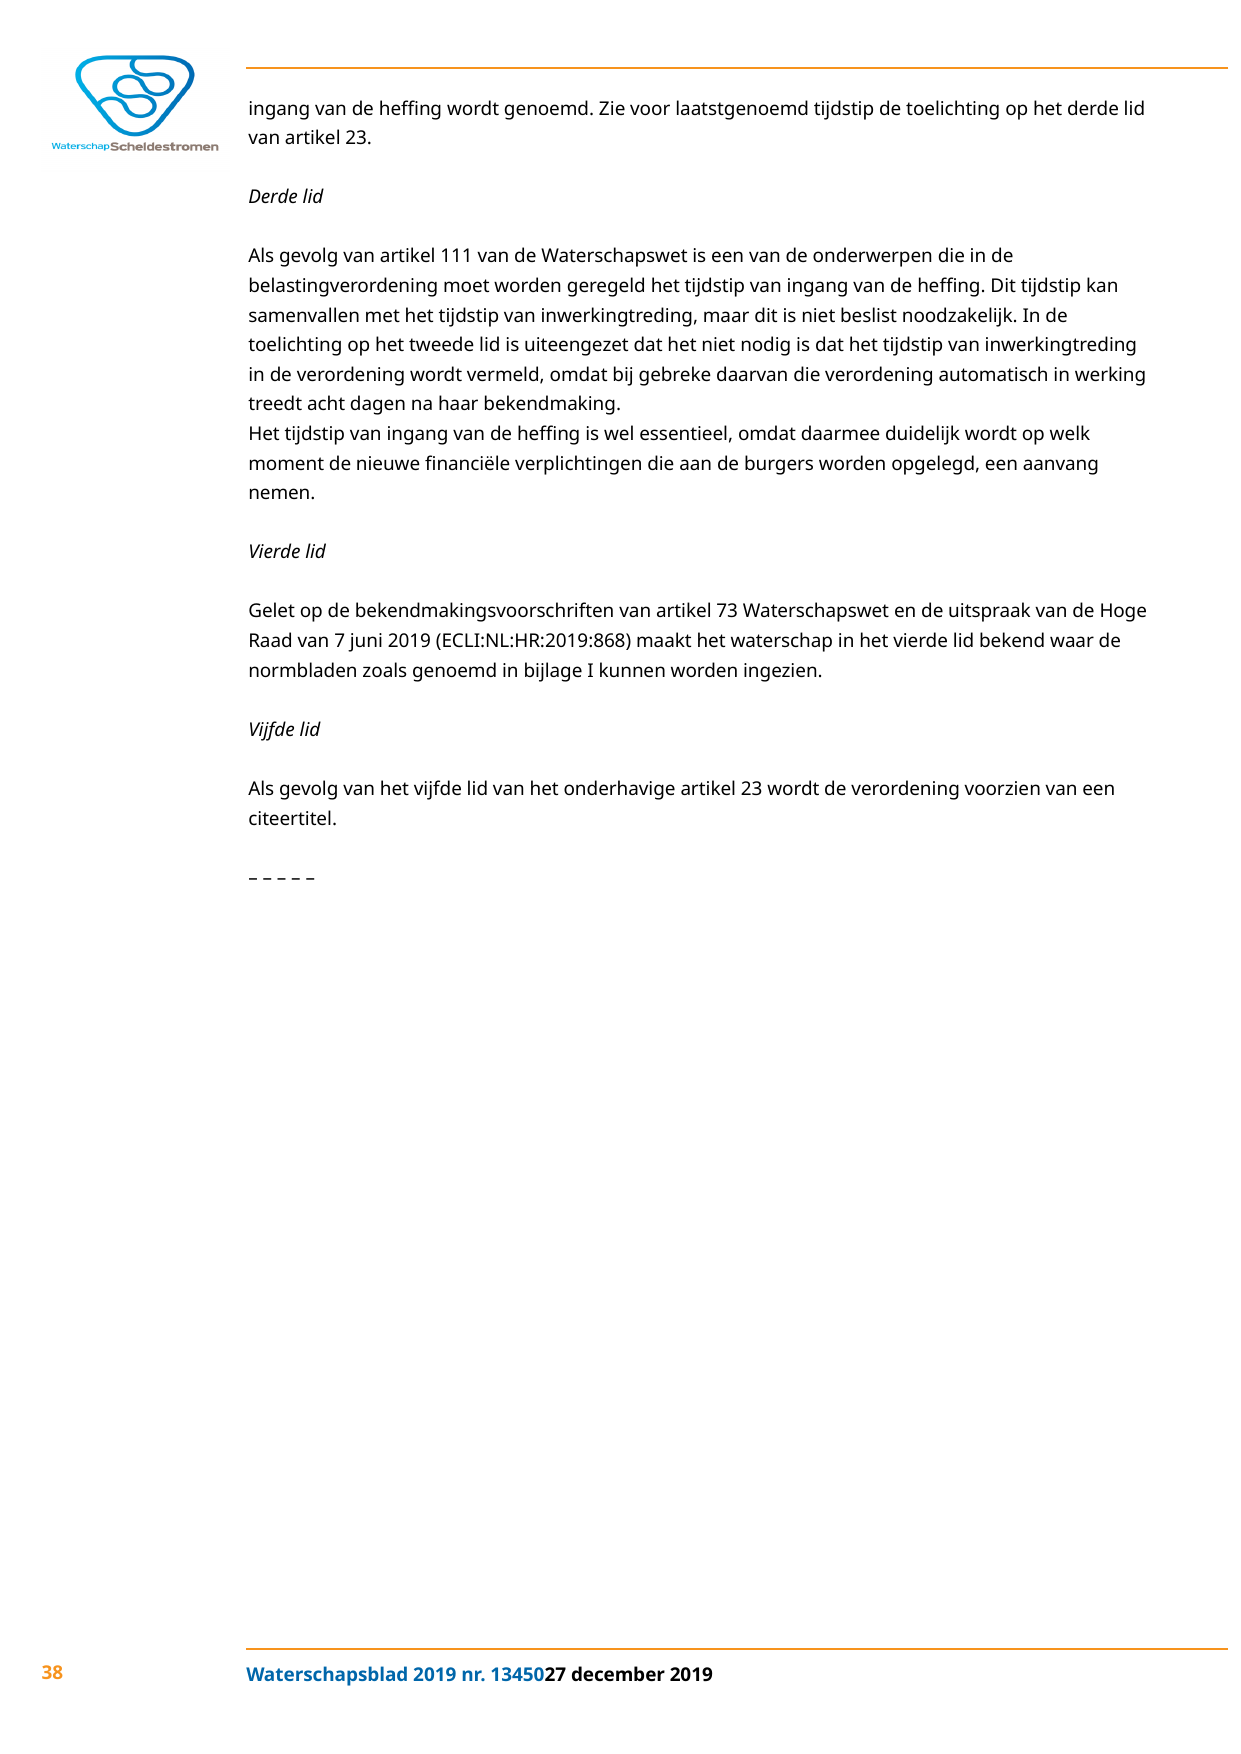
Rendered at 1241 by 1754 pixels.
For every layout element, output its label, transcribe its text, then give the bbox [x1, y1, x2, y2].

text ingang van de heffing wordt genoemd. Zie voor laatstgenoemd tijdstip de toelichting op het derde lid van artikel 23. [248, 95, 1152, 150]
text Vierde lid [248, 538, 1152, 564]
text Het tijdstip van ingang van de heffing is wel essentieel, omdat daarmee duidelijk wordt op welk moment de nieuwe financiële verplichtingen die aan de burgers worden opgelegd, een aanvang nemen. [248, 420, 1152, 505]
text – – – – – [248, 864, 1152, 890]
picture [41, 47, 231, 172]
text Derde lid [248, 183, 1152, 209]
text Vijfde lid [248, 716, 1152, 742]
text Gelet op de bekendmakingsvoorschriften van artikel 73 Waterschapswet en de uitspraak van de Hoge Raad van 7 juni 2019 (ECLI:NL:HR:2019:868) maakt het waterschap in het vierde lid bekend waar de normbladen zoals genoemd in bijlage I kunnen worden ingezien. [248, 598, 1152, 683]
text Als gevolg van artikel 111 van de Waterschapswet is een van de onderwerpen die in de belastingverordening moet worden geregeld het tijdstip van ingang van de heffing. Dit tijdstip kan samenvallen met het tijdstip van inwerkingtreding, maar dit is niet beslist noodzakelijk. In de toelichting op het tweede lid is uiteengezet dat het niet nodig is dat het tijdstip van inwerkingtreding in de verordening wordt vermeld, omdat bij gebreke daarvan die verordening automatisch in werking treedt acht dagen na haar bekendmaking. [248, 243, 1152, 416]
text Als gevolg van het vijfde lid van het onderhavige artikel 23 wordt de verordening voorzien van een citeertitel. [248, 775, 1152, 831]
